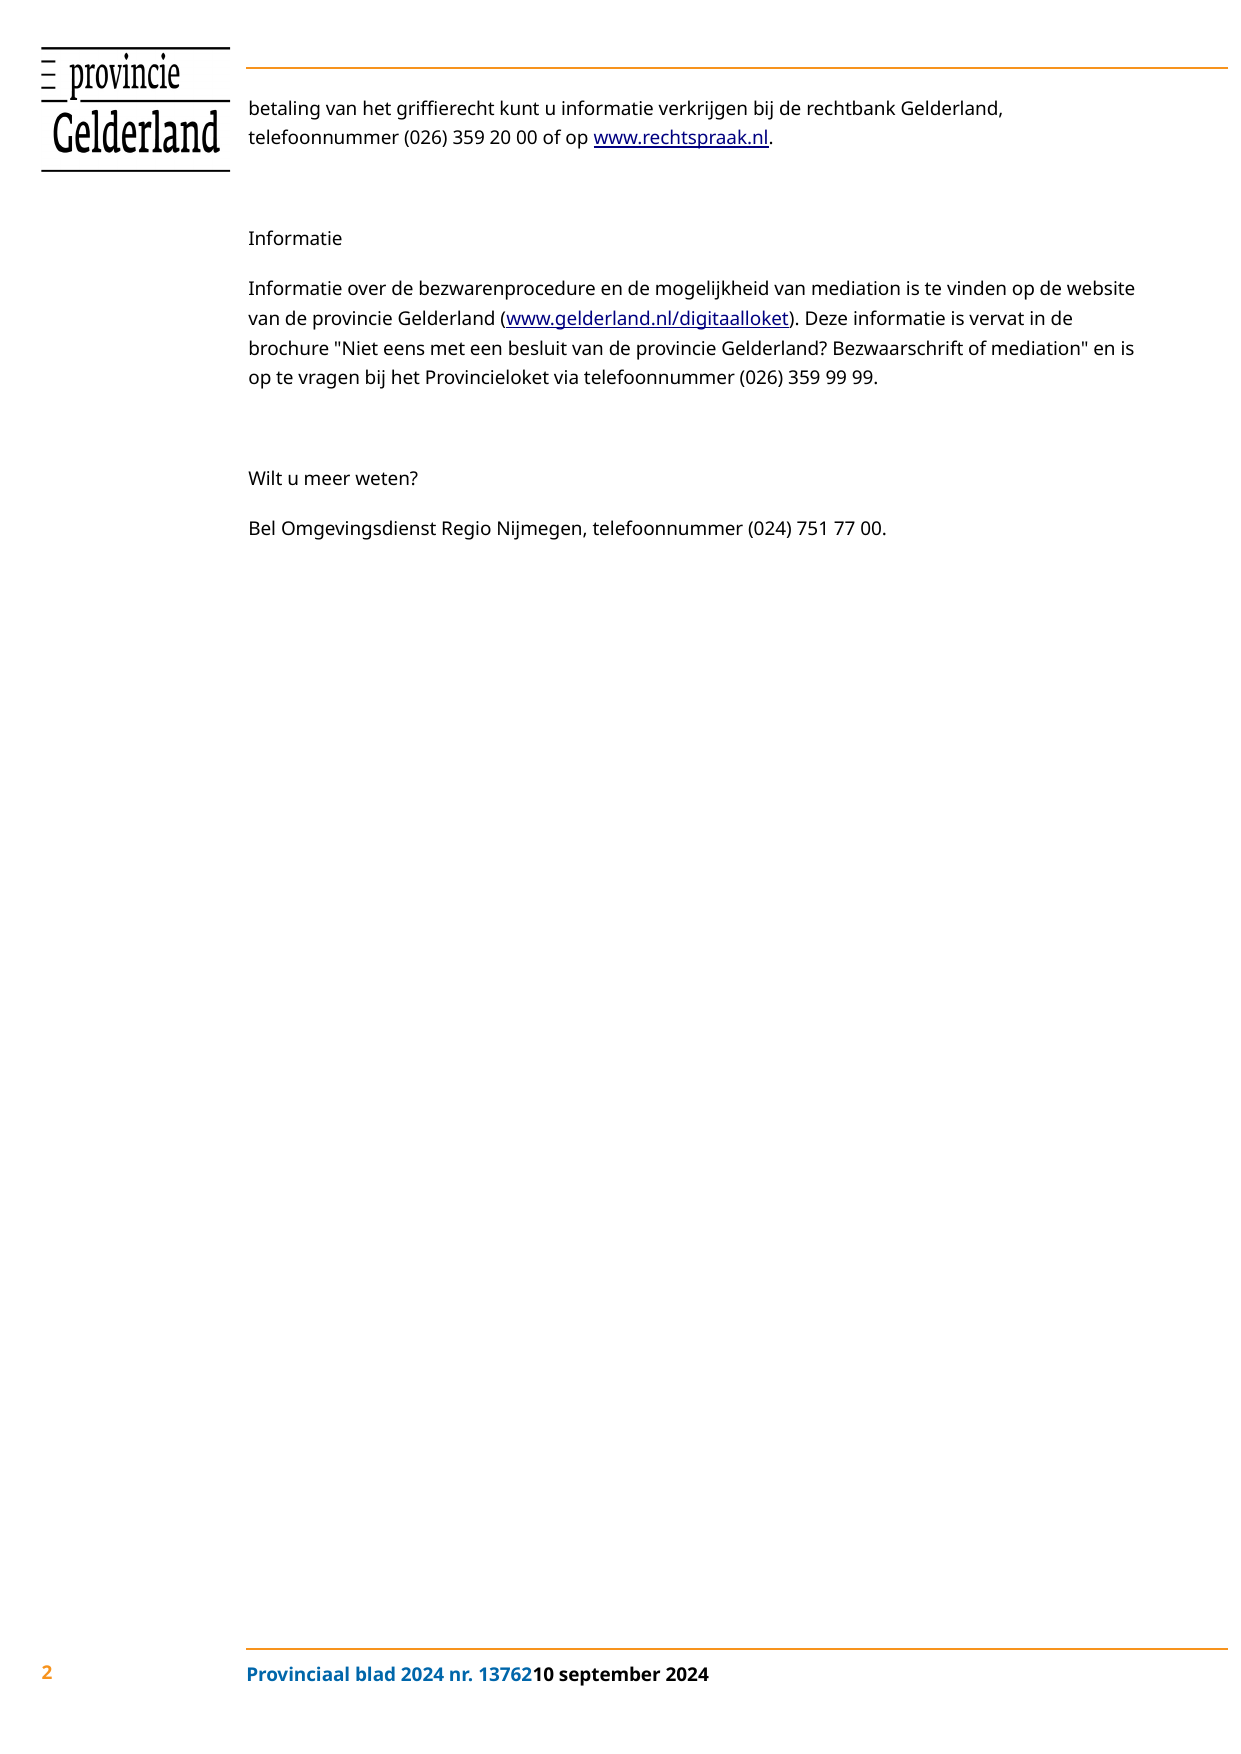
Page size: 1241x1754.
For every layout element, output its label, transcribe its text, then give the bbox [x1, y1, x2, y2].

text Informatie [248, 225, 1152, 251]
text Bel Omgevingsdienst Regio Nijmegen, telefoonnummer (024) 751 77 00. [248, 516, 1152, 541]
picture [41, 47, 231, 172]
text betaling van het griffierecht kunt u informatie verkrijgen bij de rechtbank Gelderland, telefoonnummer (026) 359 20 00 of op www.rechtspraak.nl. [248, 95, 1152, 150]
text Wilt u meer weten? [248, 465, 1152, 491]
text Informatie over de bezwarenprocedure en de mogelijkheid van mediation is te vinden op de website van de provincie Gelderland (www.gelderland.nl/digitaalloket). Deze informatie is vervat in de brochure "Niet eens met een besluit van de provincie Gelderland? Bezwaarschrift of mediation" en is op te vragen bij het Provincieloket via telefoonnummer (026) 359 99 99. [248, 276, 1152, 390]
